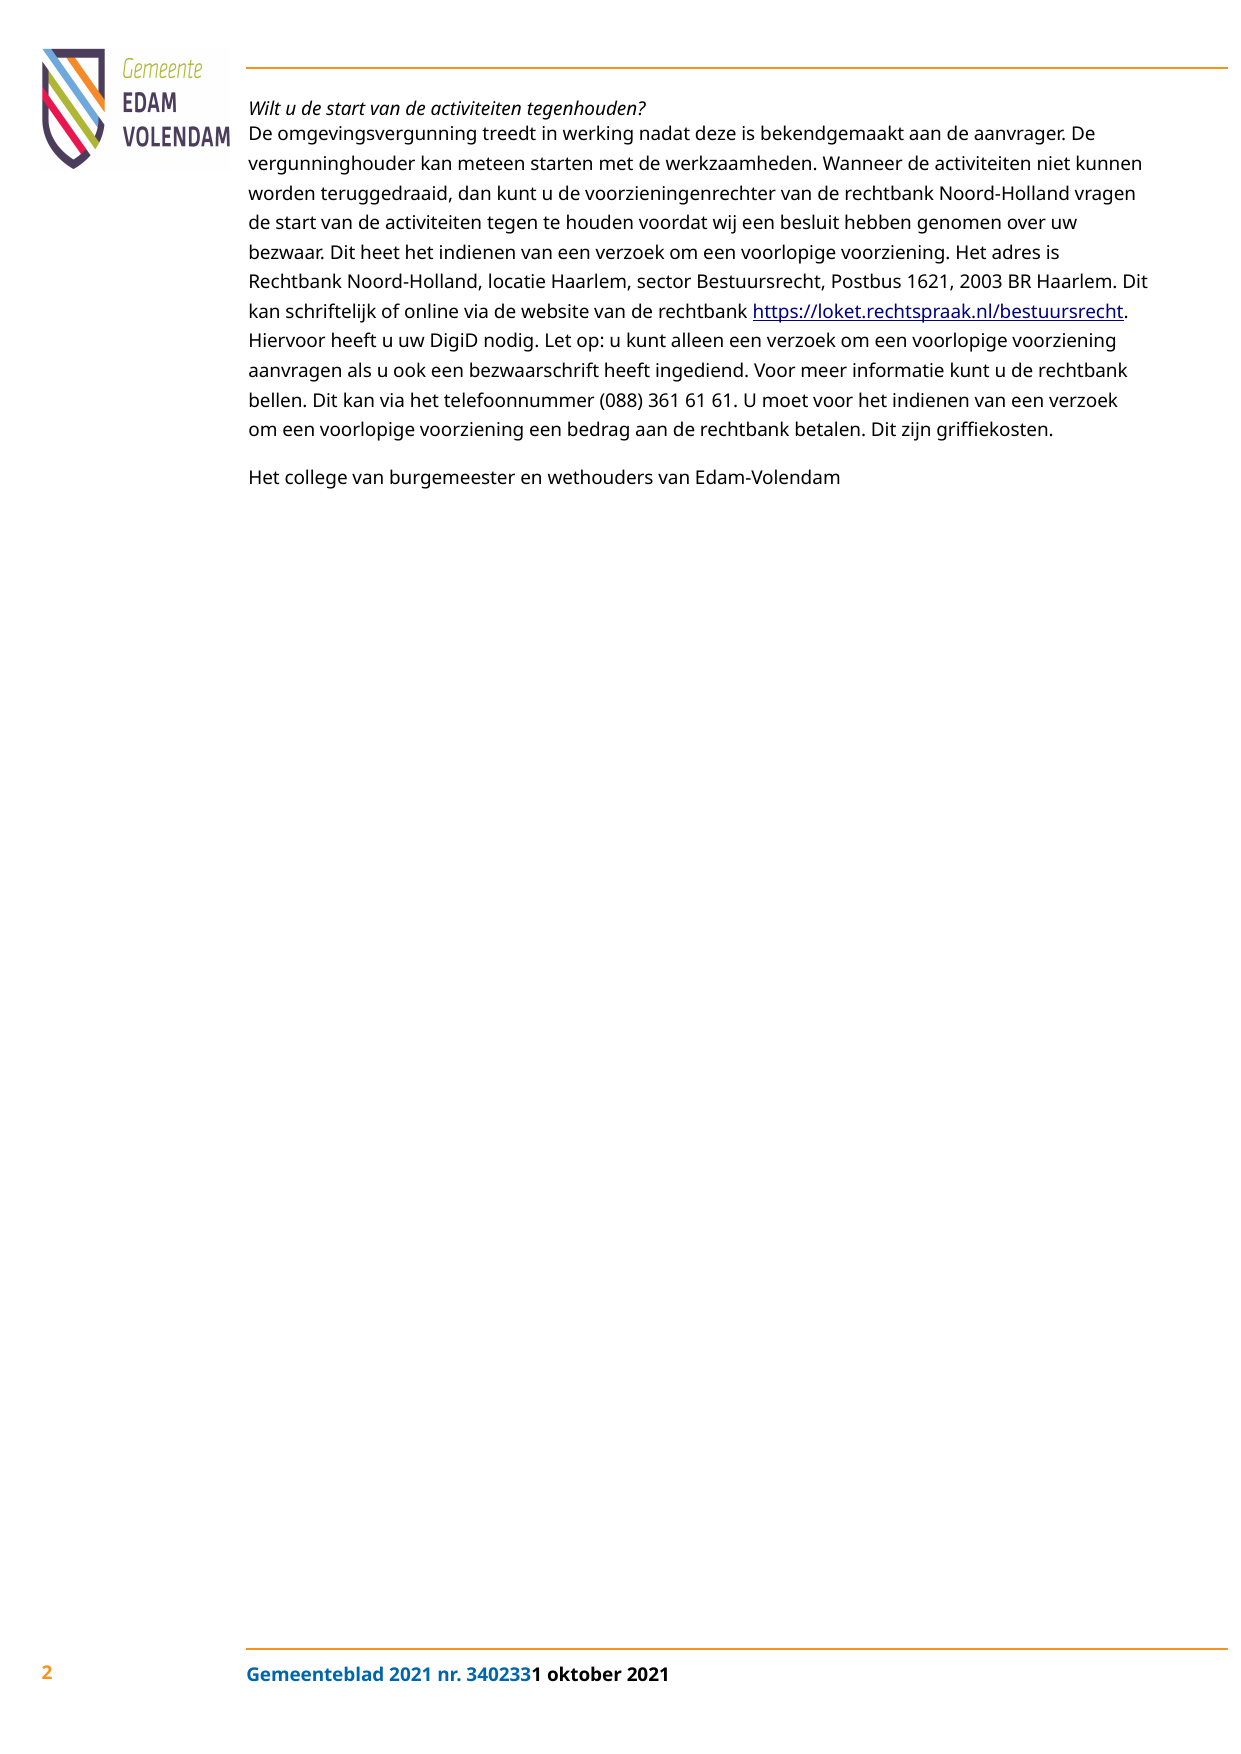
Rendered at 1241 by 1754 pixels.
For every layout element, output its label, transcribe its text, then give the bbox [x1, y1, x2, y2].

picture [41, 47, 231, 172]
text De omgevingsvergunning treedt in werking nadat deze is bekendgemaakt aan de aanvrager. De vergunninghouder kan meteen starten met de werkzaamheden. Wanneer de activiteiten niet kunnen worden teruggedraaid, dan kunt u de voorzieningenrechter van de rechtbank Noord-Holland vragen de start van de activiteiten tegen te houden voordat wij een besluit hebben genomen over uw bezwaar. Dit heet het indienen van een verzoek om een voorlopige voorziening. Het adres is Rechtbank Noord-Holland, locatie Haarlem, sector Bestuursrecht, Postbus 1621, 2003 BR Haarlem. Dit kan schriftelijk of online via de website van de rechtbank https://loket.rechtspraak.nl/bestuursrecht. Hiervoor heeft u uw DigiD nodig. Let op: u kunt alleen een verzoek om een voorlopige voorziening aanvragen als u ook een bezwaarschrift heeft ingediend. Voor meer informatie kunt u de rechtbank bellen. Dit kan via het telefoonnummer (088) 361 61 61. U moet voor het indienen van een verzoek om een voorlopige voorziening een bedrag aan de rechtbank betalen. Dit zijn griffiekosten. [248, 121, 1152, 442]
text Het college van burgemeester en wethouders van Edam-Volendam [248, 464, 1152, 490]
text Wilt u de start van de activiteiten tegenhouden? [248, 95, 1152, 121]
